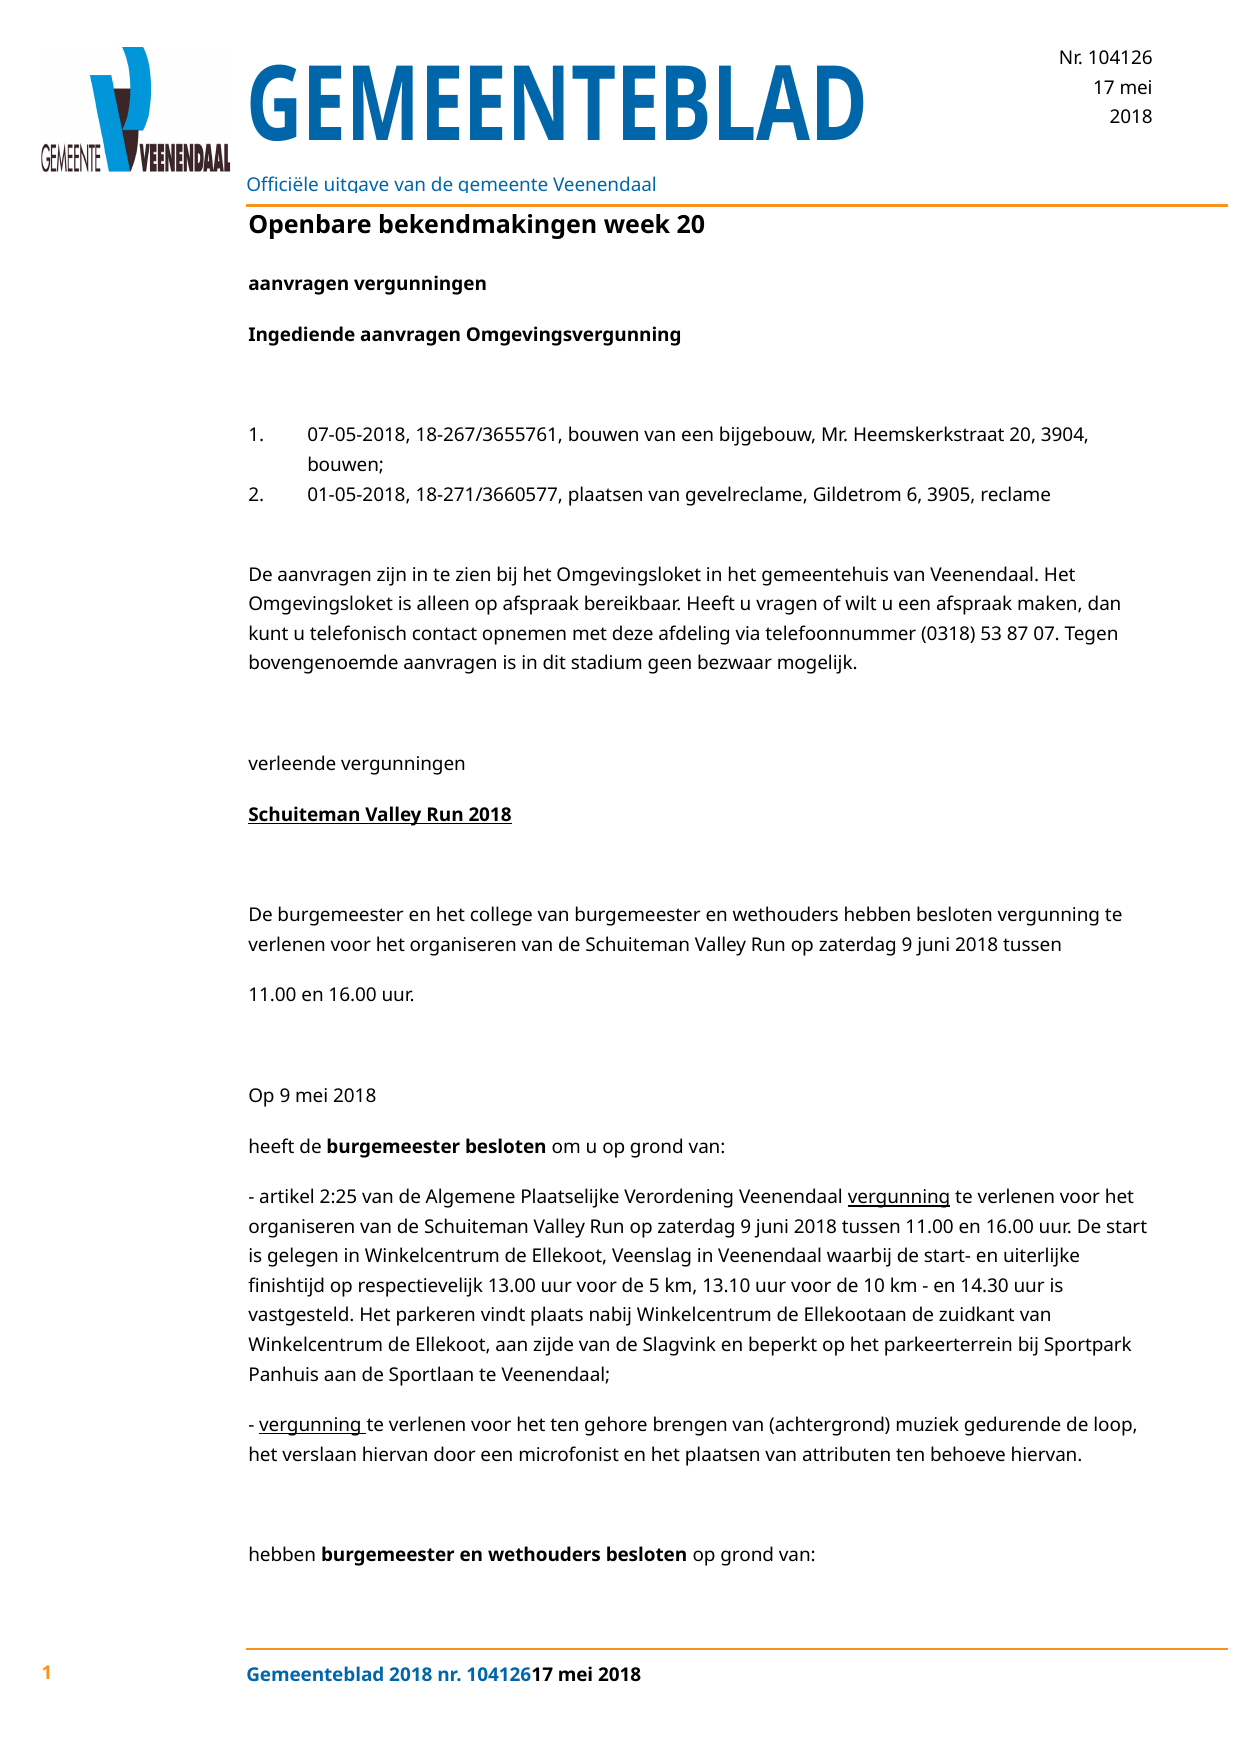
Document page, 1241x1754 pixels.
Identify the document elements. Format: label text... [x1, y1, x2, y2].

text hebben burgemeester en wethouders besloten op grond van: [248, 1542, 1152, 1567]
text heeft de burgemeester besloten om u op grond van: [248, 1133, 1152, 1158]
text De burgemeester en het college van burgemeester en wethouders hebben besloten vergunning te verlenen voor het organiseren van de Schuiteman Valley Run op zaterdag 9 juni 2018 tussen [248, 902, 1152, 957]
text - artikel 2:25 van de Algemene Plaatselijke Verordening Veenendaal vergunning te verlenen voor het organiseren van de Schuiteman Valley Run op zaterdag 9 juni 2018 tussen 11.00 en 16.00 uur. De start is gelegen in Winkelcentrum de Ellekoot, Veenslag in Veenendaal waarbij de start- en uiterlijke finishtijd op respectievelijk 13.00 uur voor de 5 km, 13.10 uur voor de 10 km - en 14.30 uur is vastgesteld. Het parkeren vindt plaats nabij Winkelcentrum de Ellekootaan de zuidkant van Winkelcentrum de Ellekoot, aan zijde van de Slagvink en beperkt op het parkeerterrein bij Sportpark Panhuis aan de Sportlaan te Veenendaal; [248, 1183, 1152, 1386]
list 01-05-2018, 18-271/3660577, plaatsen van gevelreclame, Gildetrom 6, 3905, reclame [248, 481, 1152, 506]
picture [41, 47, 130, 172]
text Ingediende aanvragen Omgevingsvergunning [248, 321, 1152, 346]
text - vergunning te verlenen voor het ten gehore brengen van (achtergrond) muziek gedurende de loop, het verslaan hiervan door een microfonist en het plaatsen van attributen ten behoeve hiervan. [248, 1411, 1152, 1466]
text De aanvragen zijn in te zien bij het Omgevingsloket in het gemeentehuis van Veenendaal. Het Omgevingsloket is alleen op afspraak bereikbaar. Heeft u vragen of wilt u een afspraak maken, dan kunt u telefonisch contact opnemen met deze afdeling via telefoonnummer (0318) 53 87 07. Tegen bovengenoemde aanvragen is in dit stadium geen bezwaar mogelijk. [248, 561, 1152, 675]
text 11.00 en 16.00 uur. [248, 982, 1152, 1007]
text aanvragen vergunningen [248, 270, 1152, 296]
text Openbare bekendmakingen week 20 [248, 207, 1152, 241]
text Op 9 mei 2018 [248, 1082, 1152, 1108]
picture [123, 47, 231, 172]
list 07-05-2018, 18-267/3655761, bouwen van een bijgebouw, Mr. Heemskerkstraat 20, 3904, bouwen; [248, 422, 1152, 477]
text Schuiteman Valley Run 2018 [248, 801, 1152, 826]
text verleende vergunningen [248, 750, 1152, 776]
